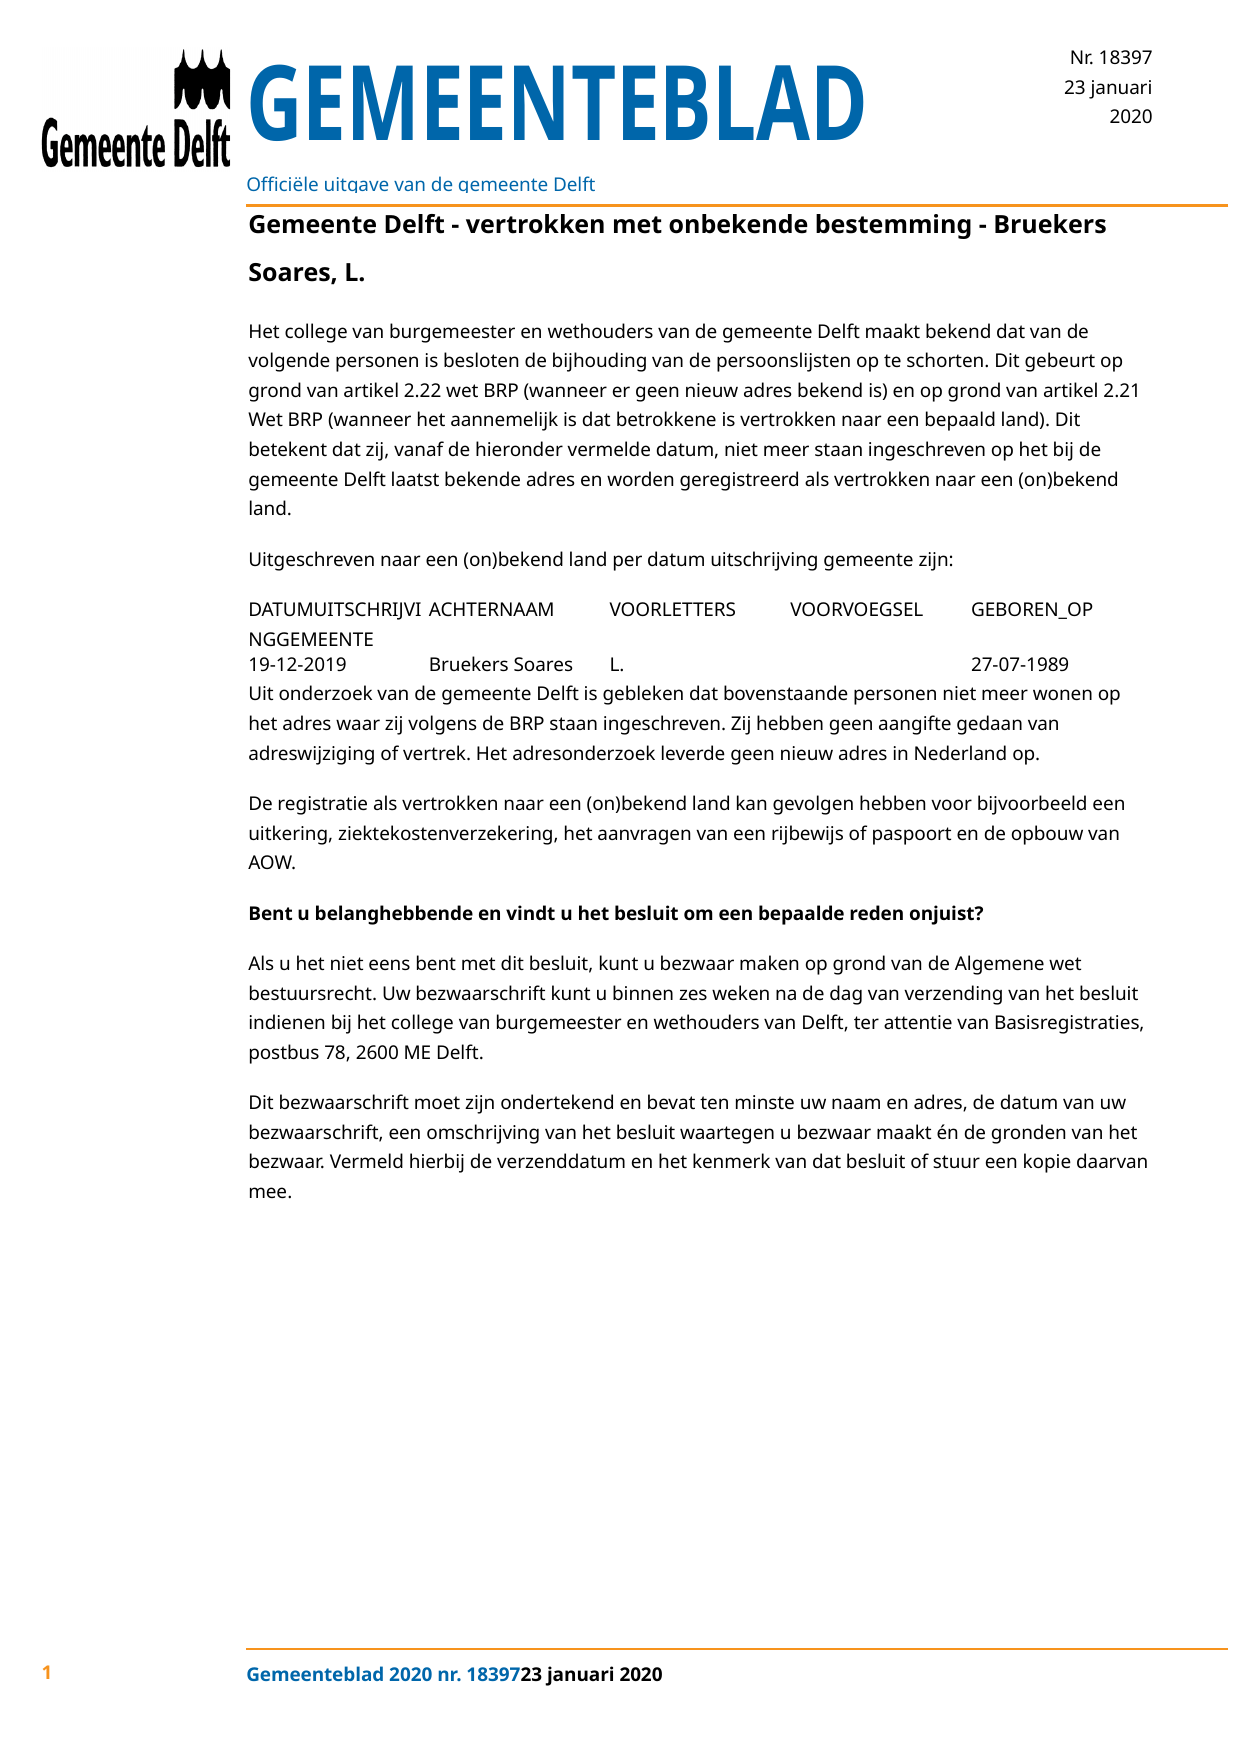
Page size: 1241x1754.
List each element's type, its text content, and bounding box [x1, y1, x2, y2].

table_cell [790, 652, 971, 677]
text Uitgeschreven naar een (on)bekend land per datum uitschrijving gemeente zijn: [248, 546, 1152, 572]
table_header DATUMUITSCHRIJVINGGEMEENTE [248, 596, 429, 652]
text Gemeente Delft - vertrokken met onbekende bestemming - Bruekers Soares, L. [248, 207, 1152, 288]
picture [41, 47, 231, 172]
table_cell 19-12-2019 [248, 652, 429, 677]
table_header VOORVOEGSEL [790, 596, 971, 652]
text Uit onderzoek van de gemeente Delft is gebleken dat bovenstaande personen niet meer wonen op het adres waar zij volgens de BRP staan ingeschreven. Zij hebben geen aangifte gedaan van adreswijziging of vertrek. Het adresonderzoek leverde geen nieuw adres in Nederland op. [248, 681, 1152, 766]
table_header GEBOREN_OP [971, 596, 1152, 652]
table_cell L. [609, 652, 790, 677]
text De registratie als vertrokken naar een (on)bekend land kan gevolgen hebben voor bijvoorbeeld een uitkering, ziektekostenverzekering, het aanvragen van een rijbewijs of paspoort en de opbouw van AOW. [248, 790, 1152, 875]
text Als u het niet eens bent met dit besluit, kunt u bezwaar maken op grond van de Algemene wet bestuursrecht. Uw bezwaarschrift kunt u binnen zes weken na de dag van verzending van het besluit indienen bij het college van burgemeester en wethouders van Delft, ter attentie van Basisregistraties, postbus 78, 2600 ME Delft. [248, 950, 1152, 1065]
table_cell 27-07-1989 [971, 652, 1152, 677]
text Dit bezwaarschrift moet zijn ondertekend en bevat ten minste uw naam en adres, de datum van uw bezwaarschrift, een omschrijving van het besluit waartegen u bezwaar maakt én de gronden van het bezwaar. Vermeld hierbij de verzenddatum en het kenmerk van dat besluit of stuur een kopie daarvan mee. [248, 1089, 1152, 1204]
text Bent u belanghebbende en vindt u het besluit om een bepaalde reden onjuist? [248, 900, 1152, 926]
table_cell Bruekers Soares [429, 652, 609, 677]
text Het college van burgemeester en wethouders van de gemeente Delft maakt bekend dat van de volgende personen is besloten de bijhouding van de persoonslijsten op te schorten. Dit gebeurt op grond van artikel 2.22 wet BRP (wanneer er geen nieuw adres bekend is) en op grond van artikel 2.21 Wet BRP (wanneer het aannemelijk is dat betrokkene is vertrokken naar een bepaald land). Dit betekent dat zij, vanaf de hieronder vermelde datum, niet meer staan ingeschreven op het bij de gemeente Delft laatst bekende adres en worden geregistreerd als vertrokken naar een (on)bekend land. [248, 318, 1152, 521]
table_header ACHTERNAAM [429, 596, 609, 652]
table_header VOORLETTERS [609, 596, 790, 652]
